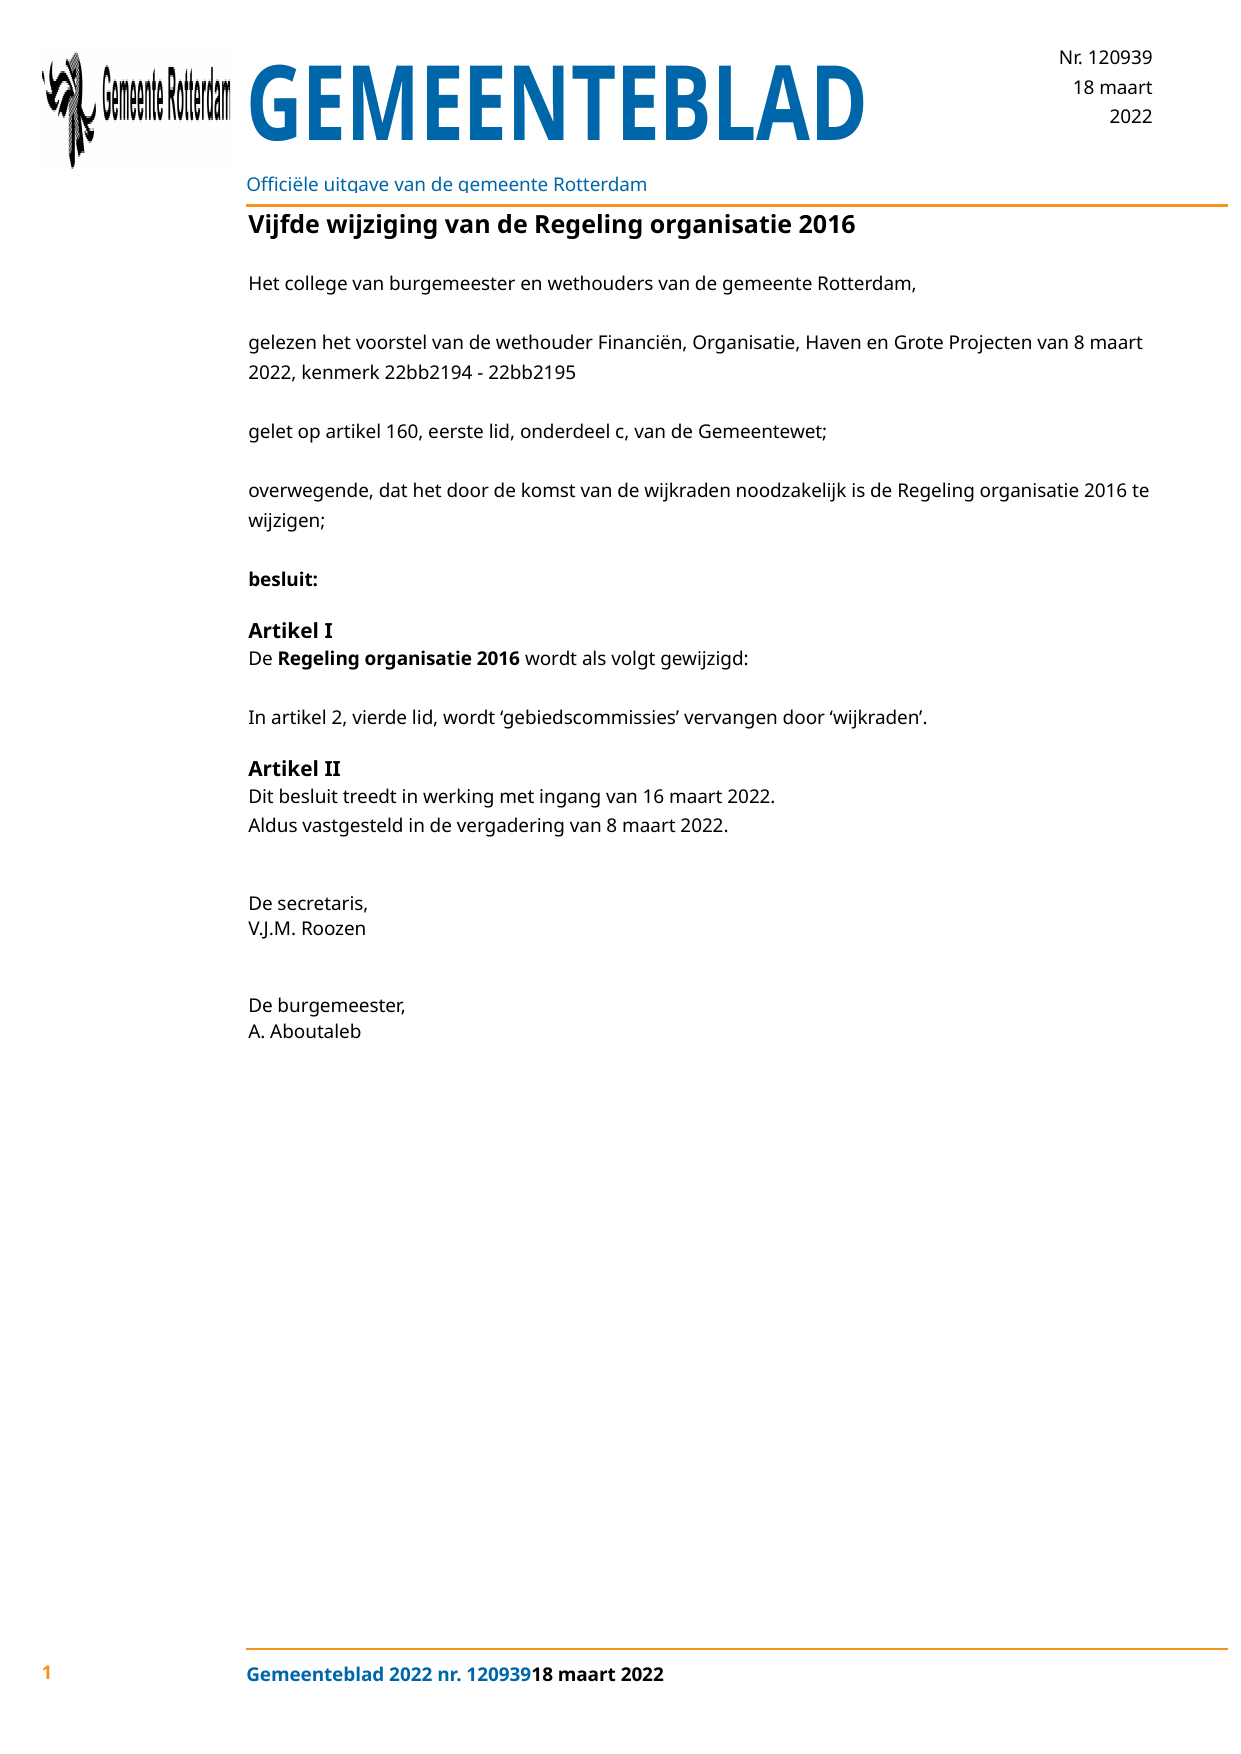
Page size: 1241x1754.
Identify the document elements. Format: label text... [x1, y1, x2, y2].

text Aldus vastgesteld in de vergadering van 8 maart 2022. [248, 813, 1152, 838]
text gelezen het voorstel van de wethouder Financiën, Organisatie, Haven en Grote Projecten van 8 maart 2022, kenmerk 22bb2194 - 22bb2195 [248, 329, 1152, 385]
text gelet op artikel 160, eerste lid, onderdeel c, van de Gemeentewet; [248, 418, 1152, 444]
text Artikel II [248, 754, 1152, 783]
text De secretaris, [248, 890, 1152, 916]
text Artikel I [248, 617, 1152, 645]
text besluit: [248, 566, 1152, 592]
text De burgemeester, [248, 993, 1152, 1018]
picture [41, 47, 231, 172]
text Het college van burgemeester en wethouders van de gemeente Rotterdam, [248, 270, 1152, 296]
text Vijfde wijziging van de Regeling organisatie 2016 [248, 207, 1152, 241]
text In artikel 2, vierde lid, wordt ‘gebiedscommissies’ vervangen door ‘wijkraden’. [248, 704, 1152, 730]
text overwegende, dat het door de komst van de wijkraden noodzakelijk is de Regeling organisatie 2016 te wijzigen; [248, 477, 1152, 533]
text V.J.M. Roozen [248, 916, 1152, 941]
text Dit besluit treedt in werking met ingang van 16 maart 2022. [248, 783, 1152, 809]
text De Regeling organisatie 2016 wordt als volgt gewijzigd: [248, 645, 1152, 671]
text A. Aboutaleb [248, 1018, 1152, 1044]
